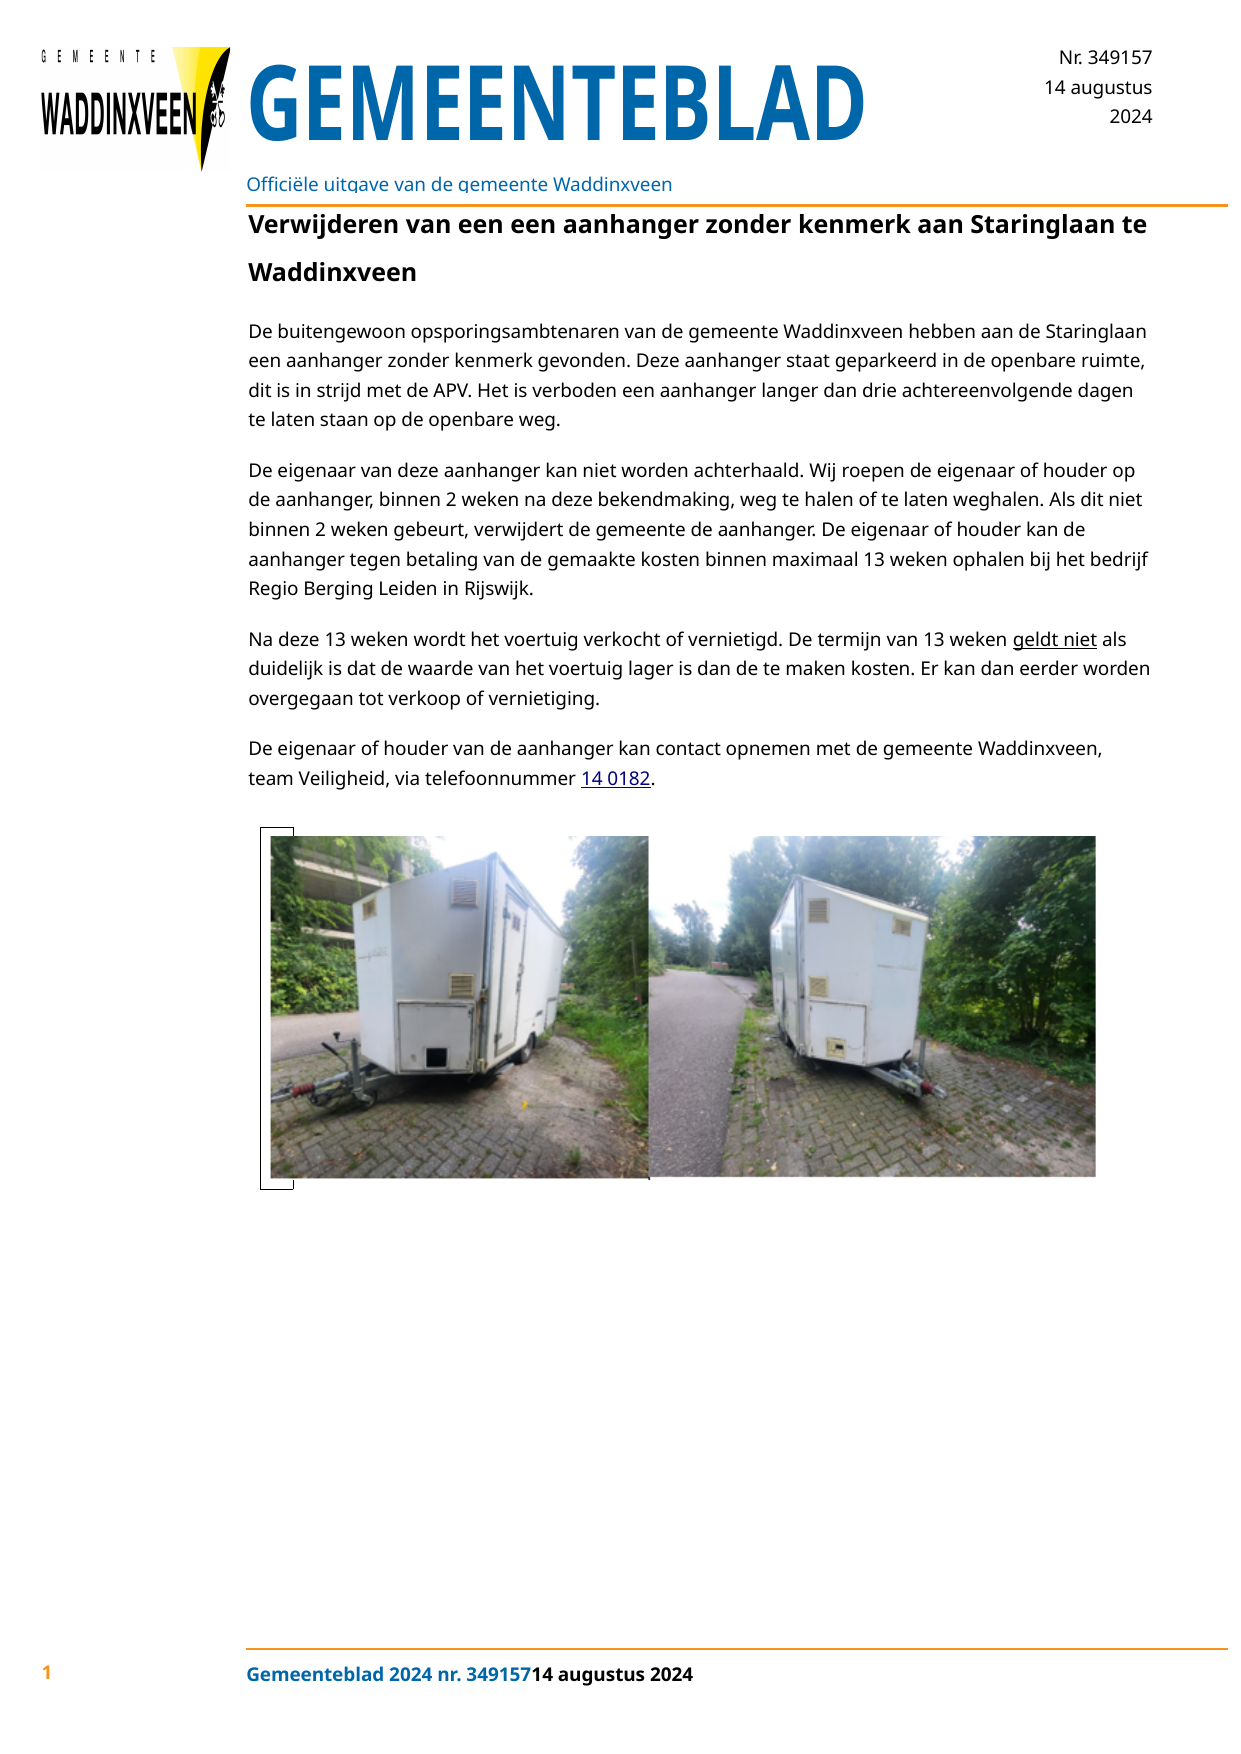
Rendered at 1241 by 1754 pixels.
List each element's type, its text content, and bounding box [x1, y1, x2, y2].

picture [268, 836, 1096, 1180]
text Na deze 13 weken wordt het voertuig verkocht of vernietigd. De termijn van 13 weken geldt niet als duidelijk is dat de waarde van het voertuig lager is dan de te maken kosten. Er kan dan eerder worden overgegaan tot verkoop of vernietiging. [248, 626, 1152, 711]
text Verwijderen van een een aanhanger zonder kenmerk aan Staringlaan te Waddinxveen [248, 207, 1152, 288]
picture [41, 47, 231, 172]
text De eigenaar of houder van de aanhanger kan contact opnemen met de gemeente Waddinxveen, team Veiligheid, via telefoonnummer 14 0182. [248, 735, 1152, 791]
text De eigenaar van deze aanhanger kan niet worden achterhaald. Wij roepen de eigenaar of houder op de aanhanger, binnen 2 weken na deze bekendmaking, weg te halen of te laten weghalen. Als dit niet binnen 2 weken gebeurt, verwijdert de gemeente de aanhanger. De eigenaar of houder kan de aanhanger tegen betaling van de gemaakte kosten binnen maximaal 13 weken ophalen bij het bedrijf Regio Berging Leiden in Rijswijk. [248, 457, 1152, 601]
text De buitengewoon opsporingsambtenaren van de gemeente Waddinxveen hebben aan de Staringlaan een aanhanger zonder kenmerk gevonden. Deze aanhanger staat geparkeerd in de openbare ruimte, dit is in strijd met de APV. Het is verboden een aanhanger langer dan drie achtereenvolgende dagen te laten staan op de openbare weg. [248, 318, 1152, 432]
